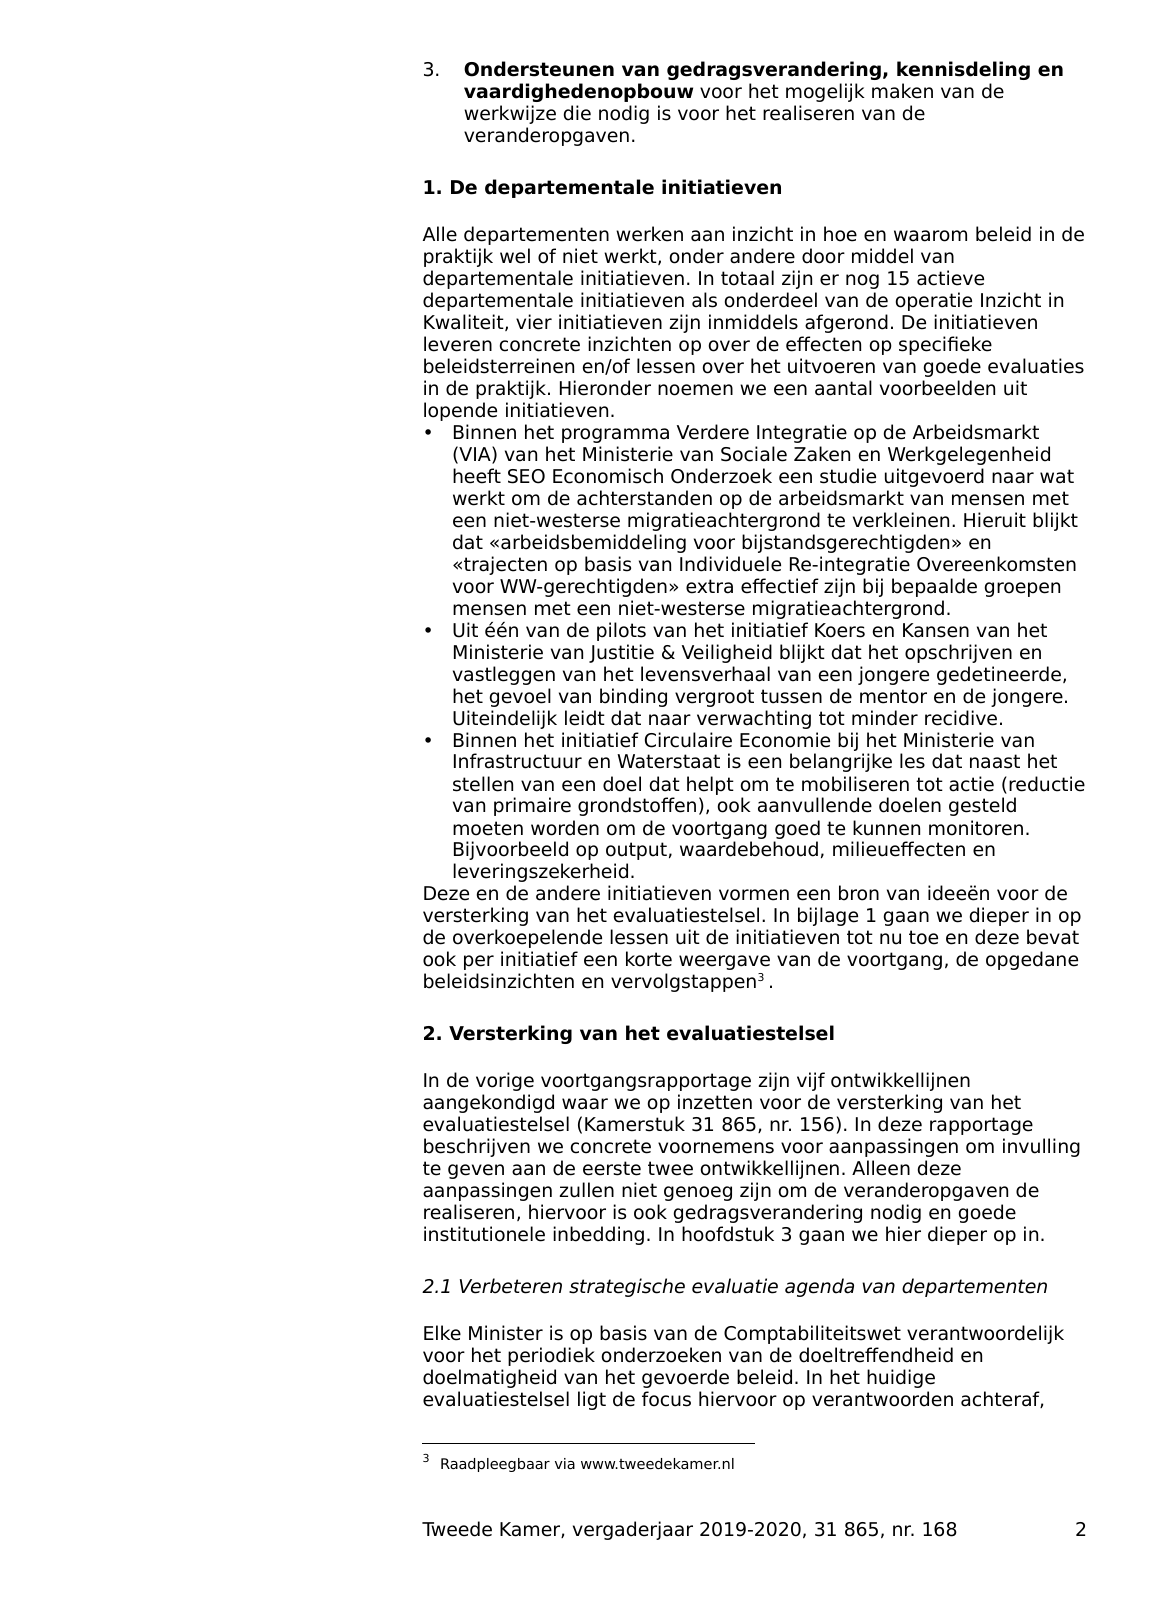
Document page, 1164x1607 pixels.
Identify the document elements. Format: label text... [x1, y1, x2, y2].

text Deze en de andere initiatieven vormen een bron van ideeën voor de versterking van het evaluatiestelsel. In bijlage 1 gaan we dieper in op de overkoepelende lessen uit de initiatieven tot nu toe en deze bevat ook per initiatief een korte weergave van de voortgang, de opgedane beleidsinzichten en vervolgstappen. [422, 883, 1087, 993]
subtitle 1. De departementale initiatieven [422, 177, 1087, 199]
subtitle 2.1 Verbeteren strategische evaluatie agenda van departementen [422, 1276, 1087, 1298]
text Alle departementen werken aan inzicht in hoe en waarom beleid in de praktijk wel of niet werkt, onder andere door middel van departementale initiatieven. In totaal zijn er nog 15 actieve departementale initiatieven als onderdeel van de operatie Inzicht in Kwaliteit, vier initiatieven zijn inmiddels afgerond. De initiatieven leveren concrete inzichten op over de effecten op specifieke beleidsterreinen en/of lessen over het uitvoeren van goede evaluaties in de praktijk. Hieronder noemen we een aantal voorbeelden uit lopende initiatieven. [422, 224, 1087, 422]
text 3. Ondersteunen van gedragsverandering, kennisdeling en vaardighedenopbouw voor het mogelijk maken van de werkwijze die nodig is voor het realiseren van de veranderopgaven. [422, 59, 1087, 147]
text Elke Minister is op basis van de Comptabiliteitswet verantwoordelijk voor het periodiek onderzoeken van de doeltreffendheid en doelmatigheid van het gevoerde beleid. In het huidige evaluatiestelsel ligt de focus hiervoor op verantwoorden achteraf, [422, 1323, 1087, 1411]
text • Binnen het programma Verdere Integratie op de Arbeidsmarkt (VIA) van het Ministerie van Sociale Zaken en Werkgelegenheid heeft SEO Economisch Onderzoek een studie uitgevoerd naar wat werkt om de achterstanden op de arbeidsmarkt van mensen met een niet-westerse migratieachtergrond te verkleinen. Hieruit blijkt dat «arbeidsbemiddeling voor bijstandsgerechtigden» en «trajecten op basis van Individuele Re-integratie Overeenkomsten voor WW-gerechtigden» extra effectief zijn bij bepaalde groepen mensen met een niet-westerse migratieachtergrond. [422, 422, 1087, 619]
subtitle 2. Versterking van het evaluatiestelsel [422, 1023, 1087, 1045]
text Raadpleegbaar via www.tweedekamer.nl [422, 1452, 1087, 1474]
text • Uit één van de pilots van het initiatief Koers en Kansen van het Ministerie van Justitie & Veiligheid blijkt dat het opschrijven en vastleggen van het levensverhaal van een jongere gedetineerde, het gevoel van binding vergroot tussen de mentor en de jongere. Uiteindelijk leidt dat naar verwachting tot minder recidive. [422, 619, 1087, 729]
text In de vorige voortgangsrapportage zijn vijf ontwikkellijnen aangekondigd waar we op inzetten voor de versterking van het evaluatiestelsel (Kamerstuk 31 865, nr. 156). In deze rapportage beschrijven we concrete voornemens voor aanpassingen om invulling te geven aan de eerste twee ontwikkellijnen. Alleen deze aanpassingen zullen niet genoeg zijn om de veranderopgaven de realiseren, hiervoor is ook gedragsverandering nodig en goede institutionele inbedding. In hoofdstuk 3 gaan we hier dieper op in. [422, 1070, 1087, 1246]
text • Binnen het initiatief Circulaire Economie bij het Ministerie van Infrastructuur en Waterstaat is een belangrijke les dat naast het stellen van een doel dat helpt om te mobiliseren tot actie (reductie van primaire grondstoffen), ook aanvullende doelen gesteld moeten worden om de voortgang goed te kunnen monitoren. Bijvoorbeeld op output, waardebehoud, milieueffecten en leveringszekerheid. [422, 729, 1087, 883]
